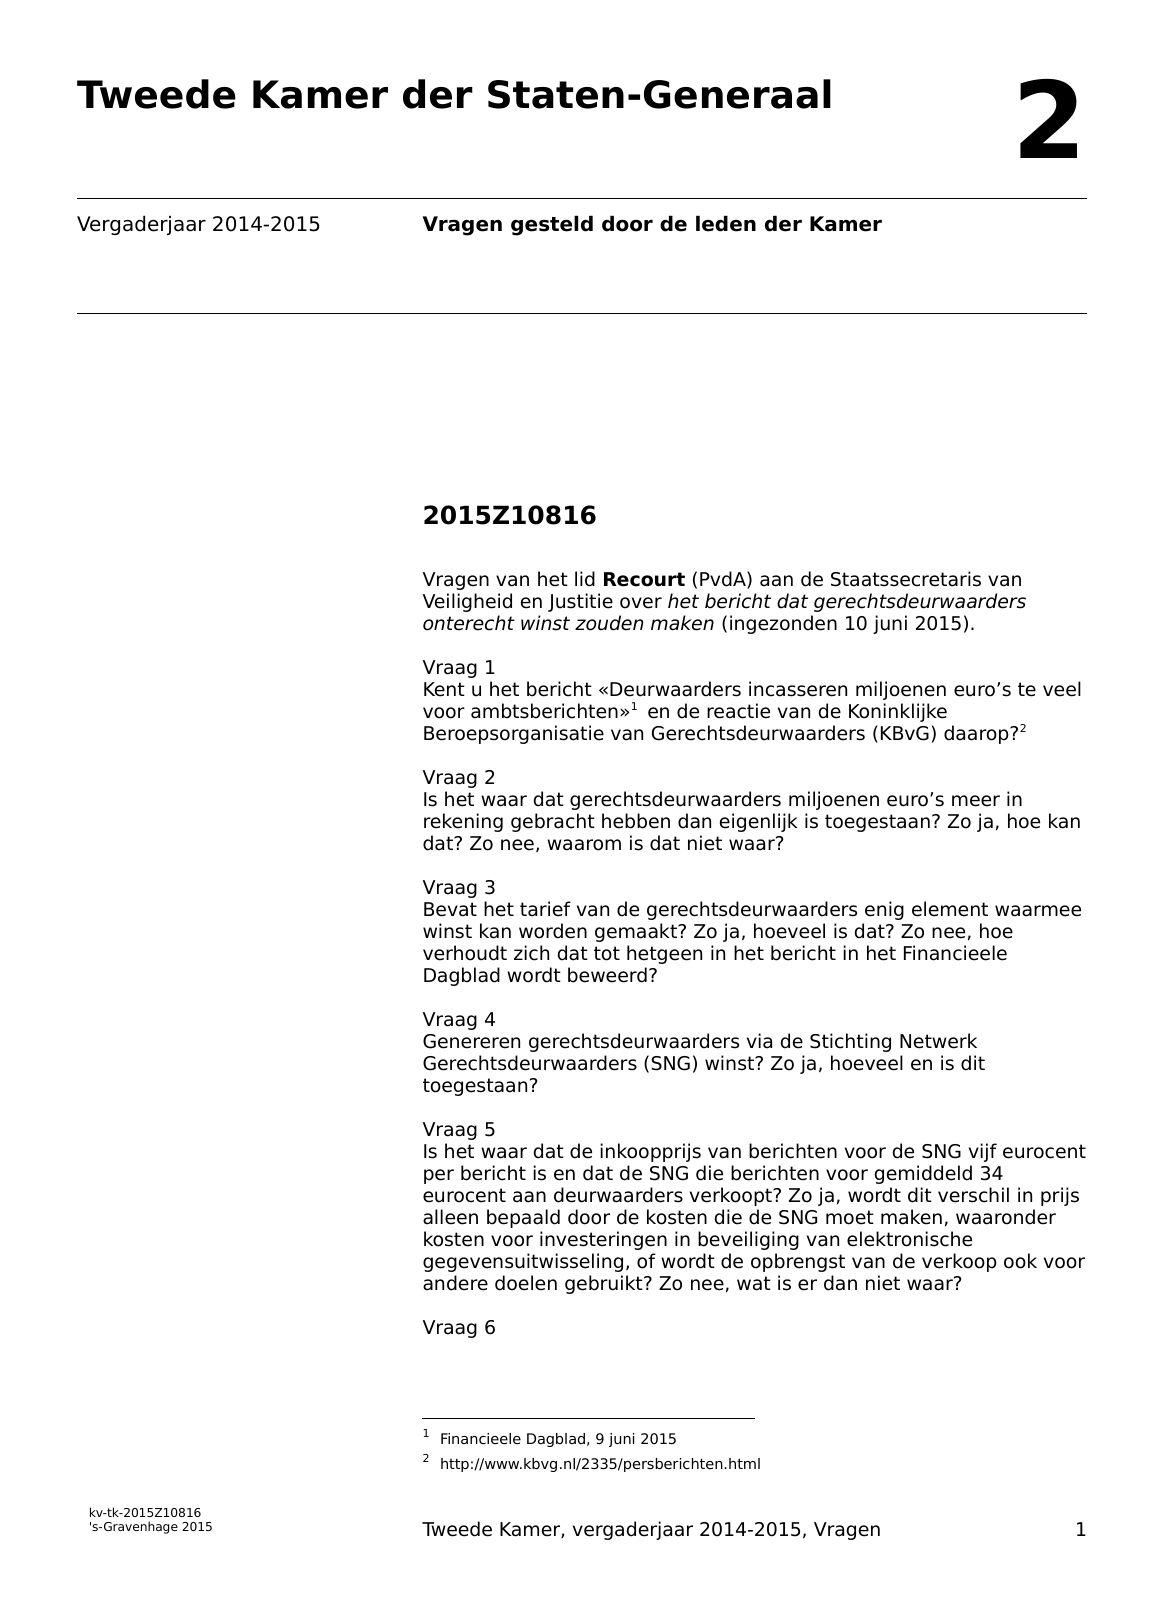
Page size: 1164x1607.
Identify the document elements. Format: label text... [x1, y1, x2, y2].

text Vraag 3 [422, 877, 1087, 899]
text Vraag 4 [422, 1009, 1087, 1031]
text Financieele Dagblad, 9 juni 2015 [422, 1427, 1087, 1449]
text Vragen van het lid Recourt (PvdA) aan de Staatssecretaris van Veiligheid en Justitie over het bericht dat gerechtsdeurwaarders onterecht winst zouden maken (ingezonden 10 juni 2015). [422, 569, 1087, 635]
text Vraag 2 [422, 767, 1087, 789]
table_cell Vergaderjaar 2014-2015 [77, 199, 422, 313]
table_header Tweede Kamer der Staten-Generaal [77, 59, 886, 198]
text Vraag 6 [422, 1317, 1087, 1339]
text 2015Z10816 [422, 501, 1087, 531]
text Kent u het bericht «Deurwaarders incasseren miljoenen euro’s te veel voor ambtsberichten» en de reactie van de Koninklijke Beroepsorganisatie van Gerechtsdeurwaarders (KBvG) daarop? [422, 679, 1087, 745]
table_header 2 [886, 59, 1087, 198]
text http://www.kbvg.nl/2335/persberichten.html [422, 1452, 1087, 1474]
text 's-Gravenhage 2015 [88, 1520, 323, 1534]
text Is het waar dat de inkoopprijs van berichten voor de SNG vijf eurocent per bericht is en dat de SNG die berichten voor gemiddeld 34 eurocent aan deurwaarders verkoopt? Zo ja, wordt dit verschil in prijs alleen bepaald door de kosten die de SNG moet maken, waaronder kosten voor investeringen in beveiliging van elektronische gegevensuitwisseling, of wordt de opbrengst van de verkoop ook voor andere doelen gebruikt? Zo nee, wat is er dan niet waar? [422, 1141, 1087, 1295]
text Bevat het tarief van de gerechtsdeurwaarders enig element waarmee winst kan worden gemaakt? Zo ja, hoeveel is dat? Zo nee, hoe verhoudt zich dat tot hetgeen in het bericht in het Financieele Dagblad wordt beweerd? [422, 899, 1087, 987]
table_cell Vragen gesteld door de leden der Kamer [422, 199, 1087, 313]
text Genereren gerechtsdeurwaarders via de Stichting Netwerk Gerechtsdeurwaarders (SNG) winst? Zo ja, hoeveel en is dit toegestaan? [422, 1031, 1087, 1097]
text kv-tk-2015Z10816 [88, 1506, 323, 1520]
text Is het waar dat gerechtsdeurwaarders miljoenen euro’s meer in rekening gebracht hebben dan eigenlijk is toegestaan? Zo ja, hoe kan dat? Zo nee, waarom is dat niet waar? [422, 789, 1087, 855]
text Vraag 5 [422, 1119, 1087, 1141]
text Vraag 1 [422, 657, 1087, 679]
